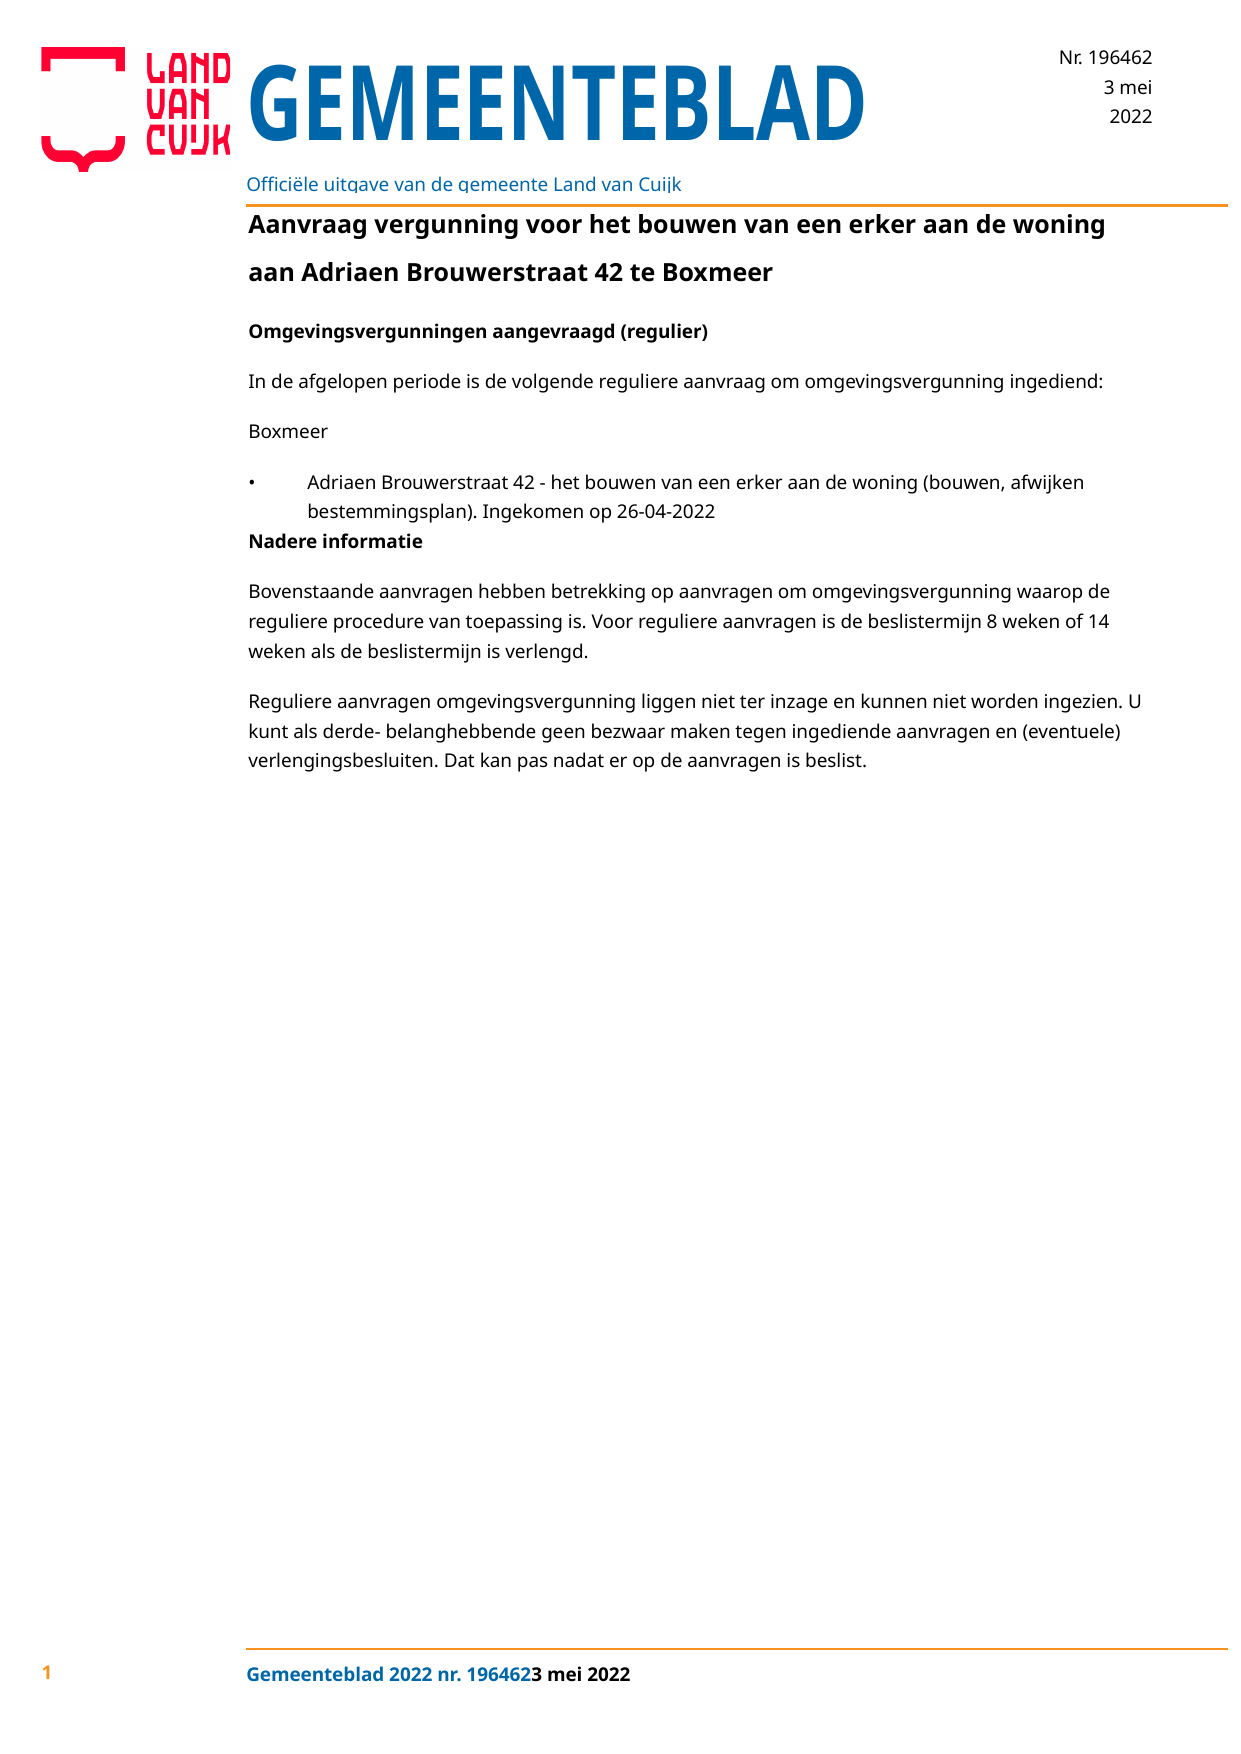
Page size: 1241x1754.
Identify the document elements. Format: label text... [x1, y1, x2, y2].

list Adriaen Brouwerstraat 42 - het bouwen van een erker aan de woning (bouwen, afwijken bestemmingsplan). Ingekomen op 26-04-2022 [248, 469, 1152, 524]
text Aanvraag vergunning voor het bouwen van een erker aan de woning aan Adriaen Brouwerstraat 42 te Boxmeer [248, 207, 1152, 288]
text Omgevingsvergunningen aangevraagd (regulier) [248, 318, 1152, 344]
picture [41, 47, 231, 172]
text Nadere informatie [248, 528, 1152, 554]
text Bovenstaande aanvragen hebben betrekking op aanvragen om omgevingsvergunning waarop de reguliere procedure van toepassing is. Voor reguliere aanvragen is de beslistermijn 8 weken of 14 weken als de beslistermijn is verlengd. [248, 579, 1152, 664]
text In de afgelopen periode is de volgende reguliere aanvraag om omgevingsvergunning ingediend: [248, 368, 1152, 394]
text Boxmeer [248, 419, 1152, 444]
text Reguliere aanvragen omgevingsvergunning liggen niet ter inzage en kunnen niet worden ingezien. U kunt als derde- belanghebbende geen bezwaar maken tegen ingediende aanvragen en (eventuele) verlengingsbesluiten. Dat kan pas nadat er op de aanvragen is beslist. [248, 688, 1152, 773]
